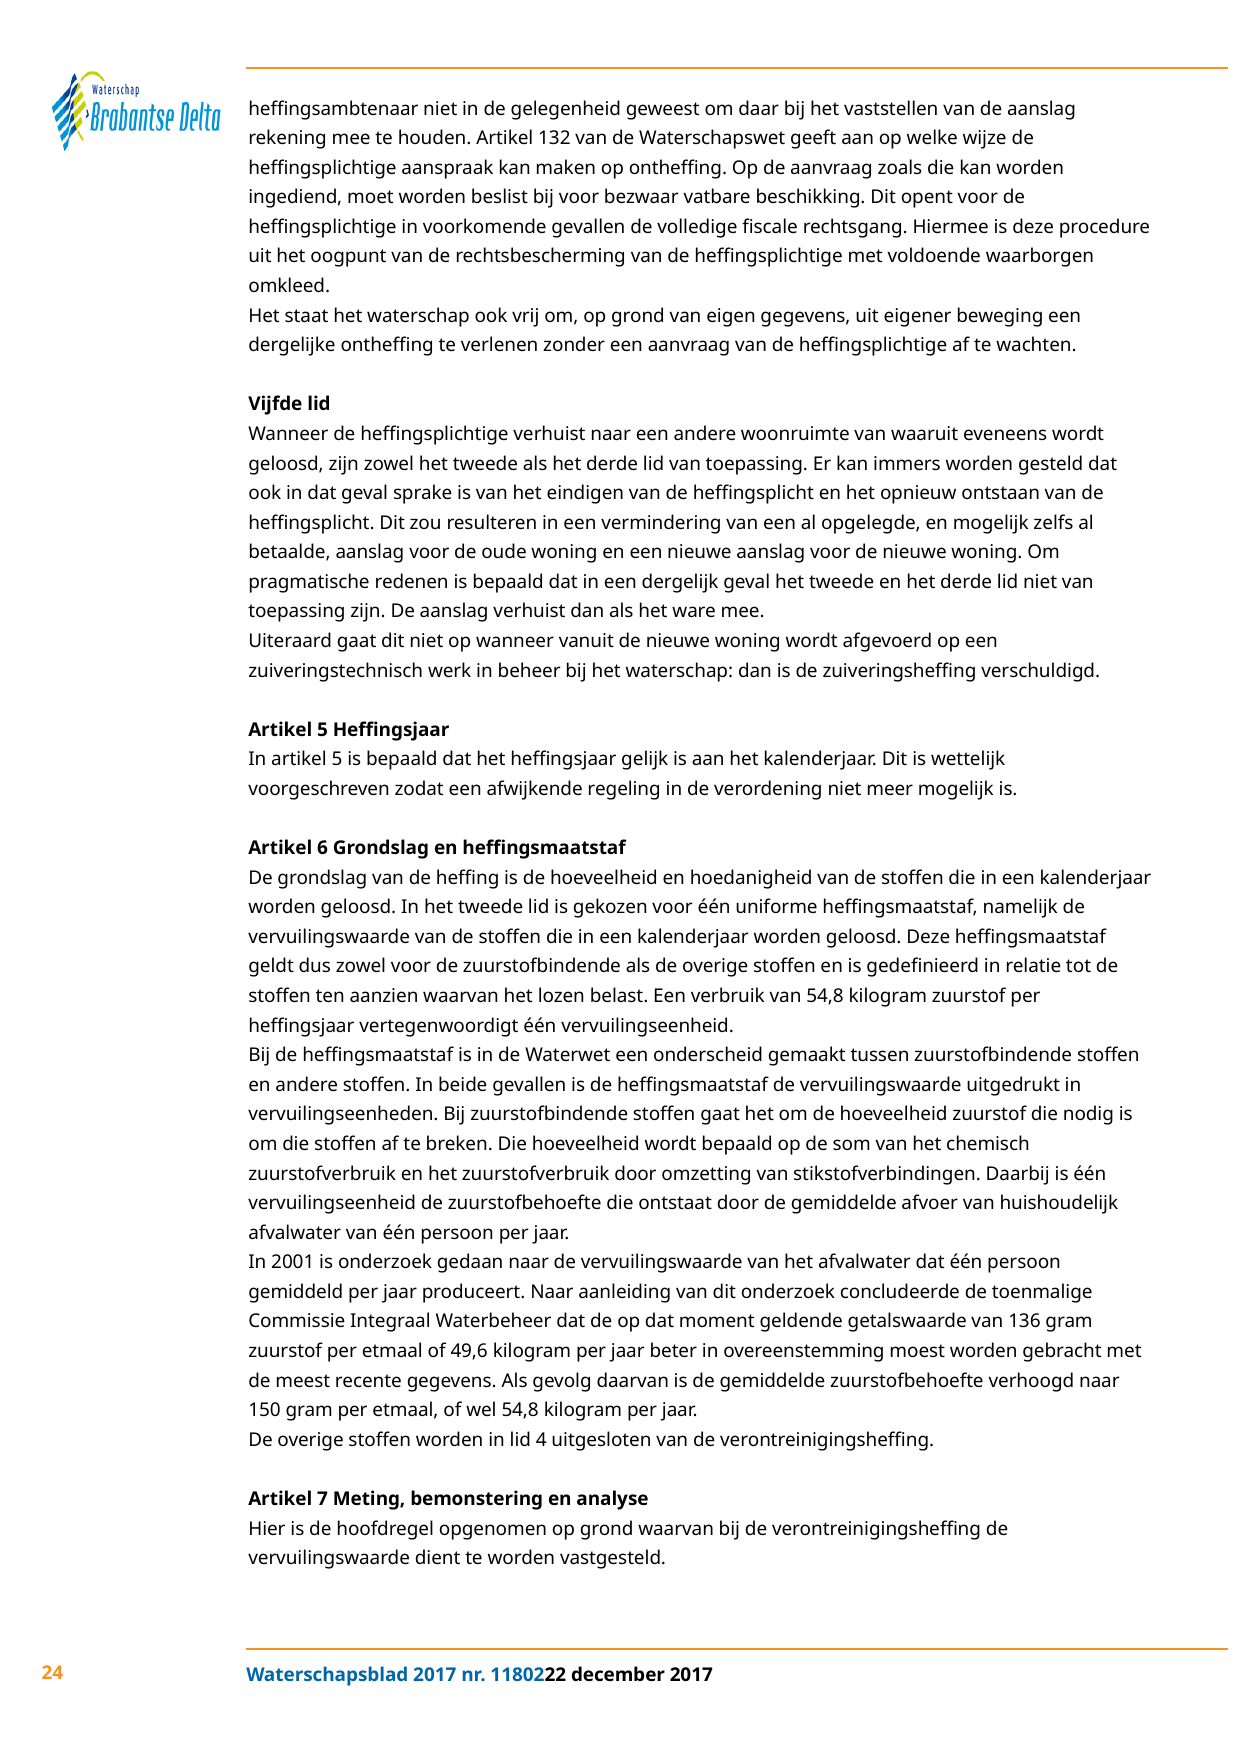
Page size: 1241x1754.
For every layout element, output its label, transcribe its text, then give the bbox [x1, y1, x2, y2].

text heffingsambtenaar niet in de gelegenheid geweest om daar bij het vaststellen van de aanslag rekening mee te houden. Artikel 132 van de Waterschapswet geeft aan op welke wijze de heffingsplichtige aanspraak kan maken op ontheffing. Op de aanvraag zoals die kan worden ingediend, moet worden beslist bij voor bezwaar vatbare beschikking. Dit opent voor de heffingsplichtige in voorkomende gevallen de volledige fiscale rechtsgang. Hiermee is deze procedure uit het oogpunt van de rechtsbescherming van de heffingsplichtige met voldoende waarborgen omkleed. [248, 95, 1152, 298]
text Artikel 6 Grondslag en heffingsmaatstaf [248, 834, 1152, 860]
text Uiteraard gaat dit niet op wanneer vanuit de nieuwe woning wordt afgevoerd op een zuiveringstechnisch werk in beheer bij het waterschap: dan is de zuiveringsheffing verschuldigd. [248, 627, 1152, 683]
text Bij de heffingsmaatstaf is in de Waterwet een onderscheid gemaakt tussen zuurstofbindende stoffen en andere stoffen. In beide gevallen is de heffingsmaatstaf de vervuilingswaarde uitgedrukt in vervuilingseenheden. Bij zuurstofbindende stoffen gaat het om de hoeveelheid zuurstof die nodig is om die stoffen af te breken. Die hoeveelheid wordt bepaald op de som van het chemisch zuurstofverbruik en het zuurstofverbruik door omzetting van stikstofverbindingen. Daarbij is één vervuilingseenheid de zuurstofbehoefte die ontstaat door de gemiddelde afvoer van huishoudelijk afvalwater van één persoon per jaar. [248, 1041, 1152, 1245]
picture [41, 47, 231, 172]
text In 2001 is onderzoek gedaan naar de vervuilingswaarde van het afvalwater dat één persoon gemiddeld per jaar produceert. Naar aanleiding van dit onderzoek concludeerde de toenmalige Commissie Integraal Waterbeheer dat de op dat moment geldende getalswaarde van 136 gram zuurstof per etmaal of 49,6 kilogram per jaar beter in overeenstemming moest worden gebracht met de meest recente gegevens. Als gevolg daarvan is de gemiddelde zuurstofbehoefte verhoogd naar 150 gram per etmaal, of wel 54,8 kilogram per jaar. [248, 1248, 1152, 1422]
text Wanneer de heffingsplichtige verhuist naar een andere woonruimte van waaruit eveneens wordt geloosd, zijn zowel het tweede als het derde lid van toepassing. Er kan immers worden gesteld dat ook in dat geval sprake is van het eindigen van de heffingsplicht en het opnieuw ontstaan van de heffingsplicht. Dit zou resulteren in een vermindering van een al opgelegde, en mogelijk zelfs al betaalde, aanslag voor de oude woning en een nieuwe aanslag voor de nieuwe woning. Om pragmatische redenen is bepaald dat in een dergelijk geval het tweede en het derde lid niet van toepassing zijn. De aanslag verhuist dan als het ware mee. [248, 420, 1152, 623]
text Artikel 5 Heffingsjaar [248, 716, 1152, 742]
text Vijfde lid [248, 391, 1152, 416]
text Het staat het waterschap ook vrij om, op grond van eigen gegevens, uit eigener beweging een dergelijke ontheffing te verlenen zonder een aanvraag van de heffingsplichtige af te wachten. [248, 302, 1152, 357]
text Hier is de hoofdregel opgenomen op grond waarvan bij de verontreinigingsheffing de vervuilingswaarde dient te worden vastgesteld. [248, 1515, 1152, 1570]
text De overige stoffen worden in lid 4 uitgesloten van de verontreinigingsheffing. [248, 1426, 1152, 1452]
text De grondslag van de heffing is de hoeveelheid en hoedanigheid van de stoffen die in een kalenderjaar worden geloosd. In het tweede lid is gekozen voor één uniforme heffingsmaatstaf, namelijk de vervuilingswaarde van de stoffen die in een kalenderjaar worden geloosd. Deze heffingsmaatstaf geldt dus zowel voor de zuurstofbindende als de overige stoffen en is gedefinieerd in relatie tot de stoffen ten aanzien waarvan het lozen belast. Een verbruik van 54,8 kilogram zuurstof per heffingsjaar vertegenwoordigt één vervuilingseenheid. [248, 864, 1152, 1038]
text In artikel 5 is bepaald dat het heffingsjaar gelijk is aan het kalenderjaar. Dit is wettelijk voorgeschreven zodat een afwijkende regeling in de verordening niet meer mogelijk is. [248, 746, 1152, 801]
text Artikel 7 Meting, bemonstering en analyse [248, 1485, 1152, 1511]
